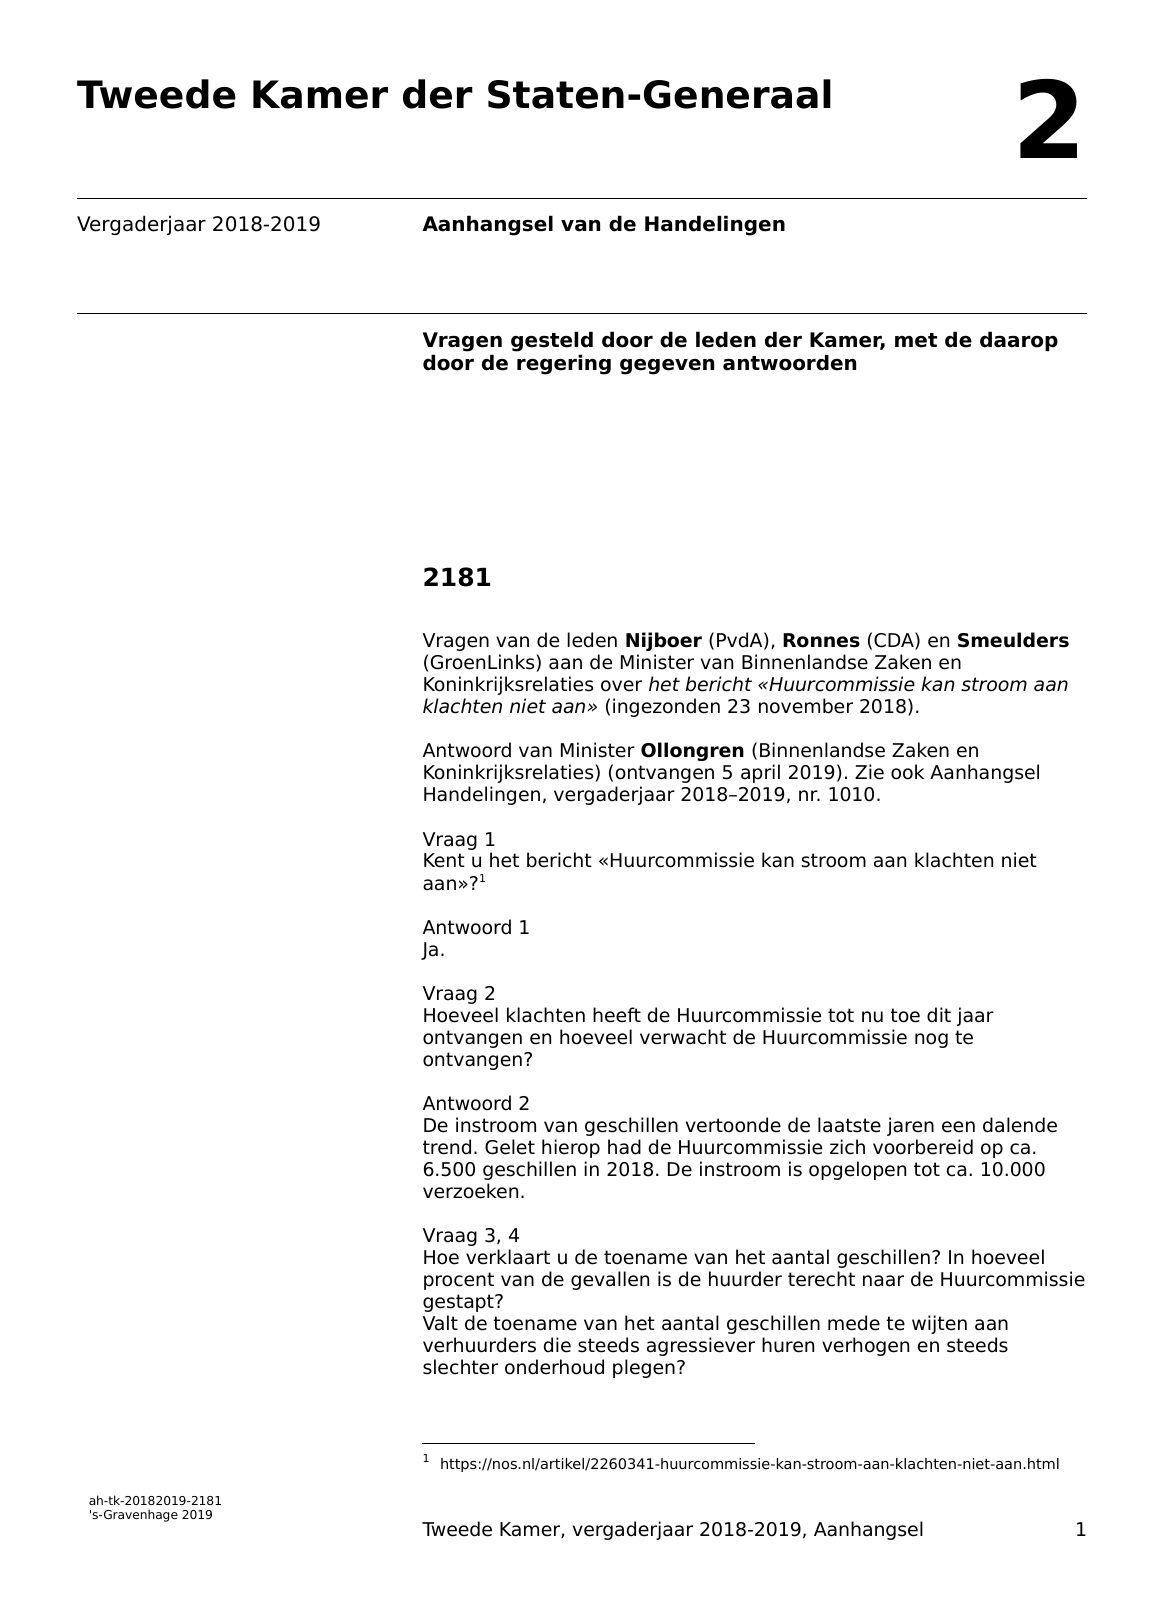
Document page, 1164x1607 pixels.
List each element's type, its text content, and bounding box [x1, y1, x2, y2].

text De instroom van geschillen vertoonde de laatste jaren een dalende trend. Gelet hierop had de Huurcommissie zich voorbereid op ca. 6.500 geschillen in 2018. De instroom is opgelopen tot ca. 10.000 verzoeken. [422, 1115, 1087, 1203]
text Vraag 1 [422, 828, 1087, 850]
table_header Tweede Kamer der Staten-Generaal [77, 59, 886, 198]
table_cell Vragen gesteld door de leden der Kamer, met de daarop door de regering gegeven antwoorden [422, 314, 1087, 375]
table_cell Aanhangsel van de Handelingen [422, 199, 1087, 313]
text Kent u het bericht «Huurcommissie kan stroom aan klachten niet aan»? [422, 850, 1087, 894]
text 's-Gravenhage 2019 [88, 1508, 323, 1522]
table_cell [77, 314, 422, 375]
text Ja. [422, 938, 1087, 961]
text Vraag 2 [422, 983, 1087, 1005]
text Hoe verklaart u de toename van het aantal geschillen? In hoeveel procent van de gevallen is de huurder terecht naar de Huurcommissie gestapt? [422, 1247, 1087, 1313]
text https://nos.nl/artikel/2260341-huurcommissie-kan-stroom-aan-klachten-niet-aan.html [422, 1452, 1087, 1474]
text Vraag 3, 4 [422, 1225, 1087, 1247]
text Vragen van de leden Nijboer (PvdA), Ronnes (CDA) en Smeulders (GroenLinks) aan de Minister van Binnenlandse Zaken en Koninkrijksrelaties over het bericht «Huurcommissie kan stroom aan klachten niet aan» (ingezonden 23 november 2018). [422, 630, 1087, 718]
text ah-tk-20182019-2181 [88, 1494, 323, 1508]
text Hoeveel klachten heeft de Huurcommissie tot nu toe dit jaar ontvangen en hoeveel verwacht de Huurcommissie nog te ontvangen? [422, 1005, 1087, 1071]
text Valt de toename van het aantal geschillen mede te wijten aan verhuurders die steeds agressiever huren verhogen en steeds slechter onderhoud plegen? [422, 1313, 1087, 1379]
table_header 2 [886, 59, 1087, 198]
table_cell Vergaderjaar 2018-2019 [77, 199, 422, 313]
text Antwoord 1 [422, 917, 1087, 938]
text Antwoord 2 [422, 1093, 1087, 1115]
text 2181 [422, 563, 1087, 592]
text Antwoord van Minister Ollongren (Binnenlandse Zaken en Koninkrijksrelaties) (ontvangen 5 april 2019). Zie ook Aanhangsel Handelingen, vergaderjaar 2018–2019, nr. 1010. [422, 740, 1087, 806]
